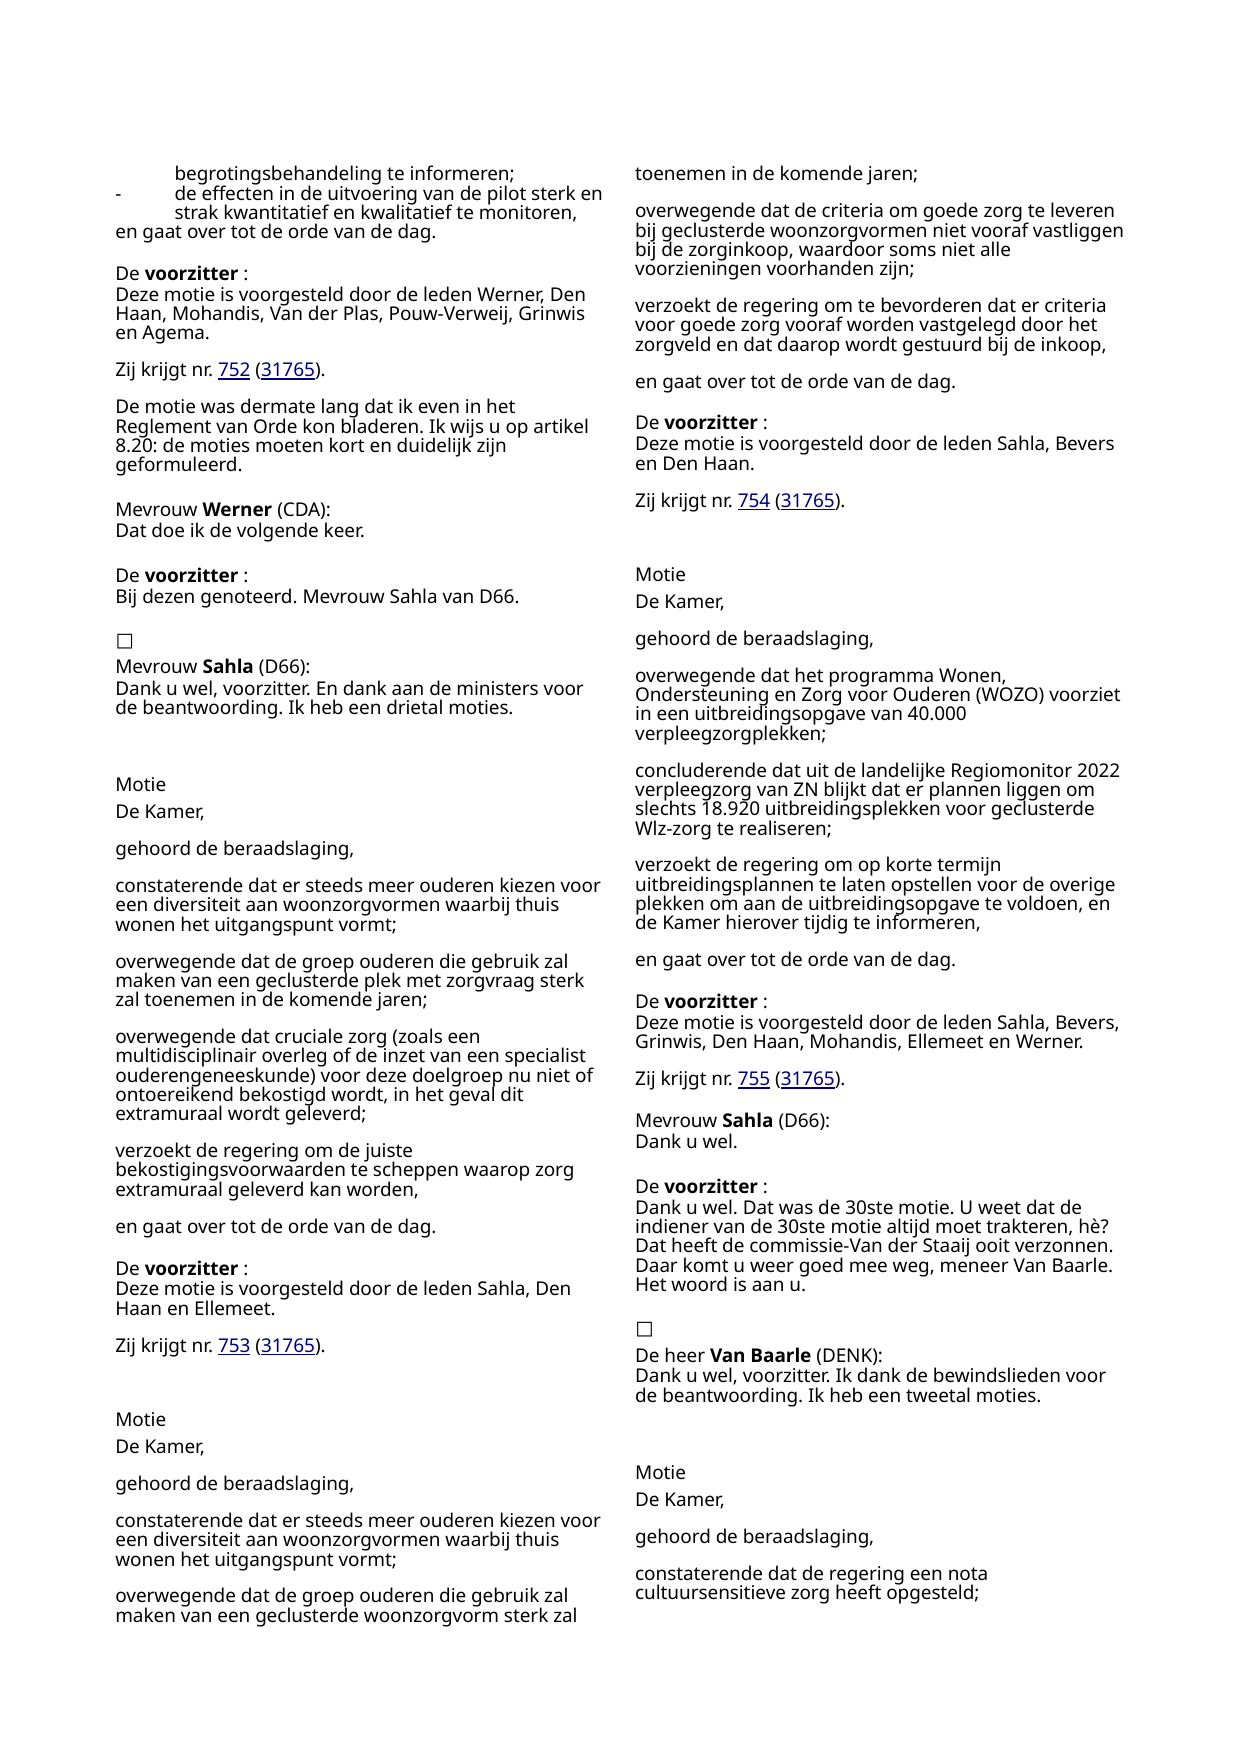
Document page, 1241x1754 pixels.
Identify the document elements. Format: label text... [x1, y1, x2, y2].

text constaterende dat er steeds meer ouderen kiezen voor een diversiteit aan woonzorgvormen waarbij thuis wonen het uitgangspunt vormt; [115, 877, 605, 935]
text De voorzitter : [635, 409, 1125, 435]
text De voorzitter : [635, 1173, 1125, 1199]
text Bij dezen genoteerd. Mevrouw Sahla van D66. [115, 588, 605, 607]
text en gaat over tot de orde van de dag. [115, 1218, 605, 1237]
text De Kamer, [115, 803, 605, 822]
text gehoord de beraadslaging, [115, 840, 605, 859]
text De motie was dermate lang dat ik even in het Reglement van Orde kon bladeren. Ik wijs u op artikel 8.20: de moties moeten kort en duidelijk zijn geformuleerd. [115, 398, 605, 476]
text gehoord de beraadslaging, [635, 630, 1125, 649]
text Dank u wel, voorzitter. En dank aan de ministers voor de beantwoording. Ik heb een drietal moties. [115, 679, 605, 718]
text ⬜ [635, 1316, 1125, 1342]
text ⬜ [115, 628, 605, 654]
text gehoord de beraadslaging, [635, 1528, 1125, 1547]
text De voorzitter : [635, 988, 1125, 1014]
text Deze motie is voorgesteld door de leden Werner, Den Haan, Mohandis, Van der Plas, Pouw-Verweij, Grinwis en Agema. [115, 286, 605, 344]
text en gaat over tot de orde van de dag. [635, 373, 1125, 392]
text Zij krijgt nr. 754 (31765). [635, 492, 1125, 511]
text Zij krijgt nr. 753 (31765). [115, 1337, 605, 1356]
text De Kamer, [115, 1438, 605, 1457]
text De voorzitter : [115, 260, 605, 286]
text De Kamer, [635, 1491, 1125, 1510]
list begrotingsbehandeling te informeren; [115, 165, 605, 184]
text Dank u wel, voorzitter. Ik dank de bewindslieden voor de beantwoording. Ik heb een tweetal moties. [635, 1367, 1125, 1406]
text overwegende dat cruciale zorg (zoals een multidisciplinair overleg of de inzet van een specialist ouderengeneeskunde) voor deze doelgroep nu niet of ontoereikend bekostigd wordt, in het geval dit extramuraal wordt geleverd; [115, 1028, 605, 1124]
text constaterende dat er steeds meer ouderen kiezen voor een diversiteit aan woonzorgvormen waarbij thuis wonen het uitgangspunt vormt; [115, 1512, 605, 1570]
text overwegende dat de groep ouderen die gebruik zal maken van een geclusterde woonzorgvorm sterk zal [115, 1587, 605, 1626]
text Mevrouw Sahla (D66): [115, 654, 605, 679]
text verzoekt de regering om te bevorderen dat er criteria voor goede zorg vooraf worden vastgelegd door het zorgveld en dat daarop wordt gestuurd bij de inkoop, [635, 297, 1125, 355]
text toenemen in de komende jaren; [635, 165, 1125, 184]
text verzoekt de regering om de juiste bekostigingsvoorwaarden te scheppen waarop zorg extramuraal geleverd kan worden, [115, 1142, 605, 1200]
text De voorzitter : [115, 1255, 605, 1280]
text en gaat over tot de orde van de dag. [115, 223, 605, 242]
text Deze motie is voorgesteld door de leden Sahla, Bevers en Den Haan. [635, 435, 1125, 474]
text constaterende dat de regering een nota cultuursensitieve zorg heeft opgesteld; [635, 1565, 1125, 1604]
text Zij krijgt nr. 755 (31765). [635, 1070, 1125, 1089]
text Motie [115, 1406, 605, 1432]
text Motie [115, 771, 605, 797]
text Motie [635, 561, 1125, 587]
text De heer Van Baarle (DENK): [635, 1342, 1125, 1367]
text en gaat over tot de orde van de dag. [635, 951, 1125, 971]
text gehoord de beraadslaging, [115, 1475, 605, 1494]
text Zij krijgt nr. 752 (31765). [115, 361, 605, 381]
text Mevrouw Werner (CDA): [115, 496, 605, 522]
text Dat doe ik de volgende keer. [115, 522, 605, 541]
text De Kamer, [635, 593, 1125, 612]
text overwegende dat het programma Wonen, Ondersteuning en Zorg voor Ouderen (WOZO) voorziet in een uitbreidingsopgave van 40.000 verpleegzorgplekken; [635, 667, 1125, 744]
text De voorzitter : [115, 562, 605, 588]
text overwegende dat de groep ouderen die gebruik zal maken van een geclusterde plek met zorgvraag sterk zal toenemen in de komende jaren; [115, 953, 605, 1010]
text Mevrouw Sahla (D66): [635, 1107, 1125, 1133]
text Dank u wel. [635, 1133, 1125, 1152]
text Dank u wel. Dat was de 30ste motie. U weet dat de indiener van de 30ste motie altijd moet trakteren, hè? Dat heeft de commissie-Van der Staaij ooit verzonnen. Daar komt u weer goed mee weg, meneer Van Baarle. Het woord is aan u. [635, 1199, 1125, 1295]
text concluderende dat uit de landelijke Regiomonitor 2022 verpleegzorg van ZN blijkt dat er plannen liggen om slechts 18.920 uitbreidingsplekken voor geclusterde Wlz-zorg te realiseren; [635, 762, 1125, 839]
text overwegende dat de criteria om goede zorg te leveren bij geclusterde woonzorgvormen niet vooraf vastliggen bij de zorginkoop, waardoor soms niet alle voorzieningen voorhanden zijn; [635, 202, 1125, 279]
text Motie [635, 1459, 1125, 1485]
text Deze motie is voorgesteld door de leden Sahla, Den Haan en Ellemeet. [115, 1280, 605, 1319]
text Deze motie is voorgesteld door de leden Sahla, Bevers, Grinwis, Den Haan, Mohandis, Ellemeet en Werner. [635, 1014, 1125, 1052]
text verzoekt de regering om op korte termijn uitbreidingsplannen te laten opstellen voor de overige plekken om aan de uitbreidingsopgave te voldoen, en de Kamer hierover tijdig te informeren, [635, 856, 1125, 933]
list de effecten in de uitvoering van de pilot sterk en strak kwantitatief en kwalitatief te monitoren, [115, 184, 605, 223]
